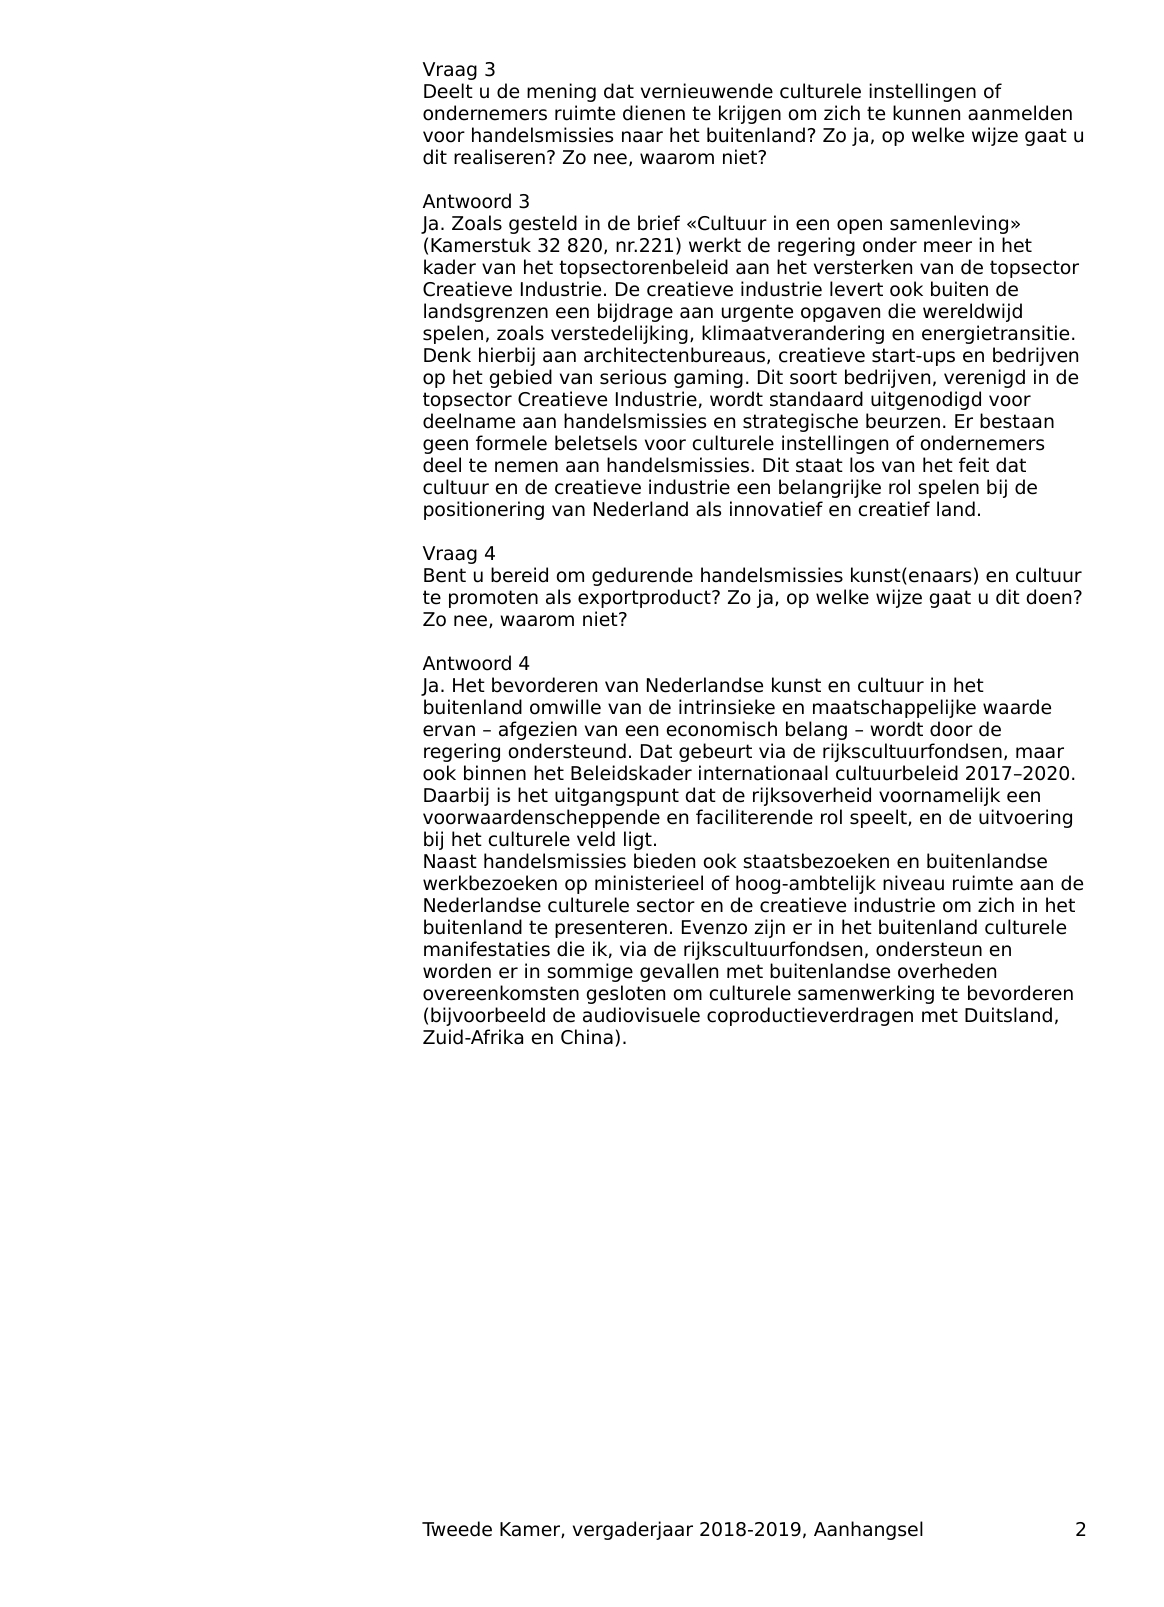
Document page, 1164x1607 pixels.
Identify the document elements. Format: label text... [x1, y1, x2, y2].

text Deelt u de mening dat vernieuwende culturele instellingen of ondernemers ruimte dienen te krijgen om zich te kunnen aanmelden voor handelsmissies naar het buitenland? Zo ja, op welke wijze gaat u dit realiseren? Zo nee, waarom niet? [422, 81, 1087, 169]
text Ja. Zoals gesteld in de brief «Cultuur in een open samenleving» (Kamerstuk 32 820, nr.221) werkt de regering onder meer in het kader van het topsectorenbeleid aan het versterken van de topsector Creatieve Industrie. De creatieve industrie levert ook buiten de landsgrenzen een bijdrage aan urgente opgaven die wereldwijd spelen, zoals verstedelijking, klimaatverandering en energietransitie. Denk hierbij aan architectenbureaus, creatieve start-ups en bedrijven op het gebied van serious gaming. Dit soort bedrijven, verenigd in de topsector Creatieve Industrie, wordt standaard uitgenodigd voor deelname aan handelsmissies en strategische beurzen. Er bestaan geen formele beletsels voor culturele instellingen of ondernemers deel te nemen aan handelsmissies. Dit staat los van het feit dat cultuur en de creatieve industrie een belangrijke rol spelen bij de positionering van Nederland als innovatief en creatief land. [422, 213, 1087, 521]
text Antwoord 4 [422, 653, 1087, 675]
text Vraag 4 [422, 543, 1087, 565]
text Vraag 3 [422, 59, 1087, 81]
text Naast handelsmissies bieden ook staatsbezoeken en buitenlandse werkbezoeken op ministerieel of hoog-ambtelijk niveau ruimte aan de Nederlandse culturele sector en de creatieve industrie om zich in het buitenland te presenteren. Evenzo zijn er in het buitenland culturele manifestaties die ik, via de rijkscultuurfondsen, ondersteun en worden er in sommige gevallen met buitenlandse overheden overeenkomsten gesloten om culturele samenwerking te bevorderen (bijvoorbeeld de audiovisuele coproductieverdragen met Duitsland, Zuid-Afrika en China). [422, 851, 1087, 1049]
text Antwoord 3 [422, 191, 1087, 213]
text Bent u bereid om gedurende handelsmissies kunst(enaars) en cultuur te promoten als exportproduct? Zo ja, op welke wijze gaat u dit doen? Zo nee, waarom niet? [422, 565, 1087, 631]
text Ja. Het bevorderen van Nederlandse kunst en cultuur in het buitenland omwille van de intrinsieke en maatschappelijke waarde ervan – afgezien van een economisch belang – wordt door de regering ondersteund. Dat gebeurt via de rijkscultuurfondsen, maar ook binnen het Beleidskader internationaal cultuurbeleid 2017–2020. Daarbij is het uitgangspunt dat de rijksoverheid voornamelijk een voorwaardenscheppende en faciliterende rol speelt, en de uitvoering bij het culturele veld ligt. [422, 675, 1087, 851]
